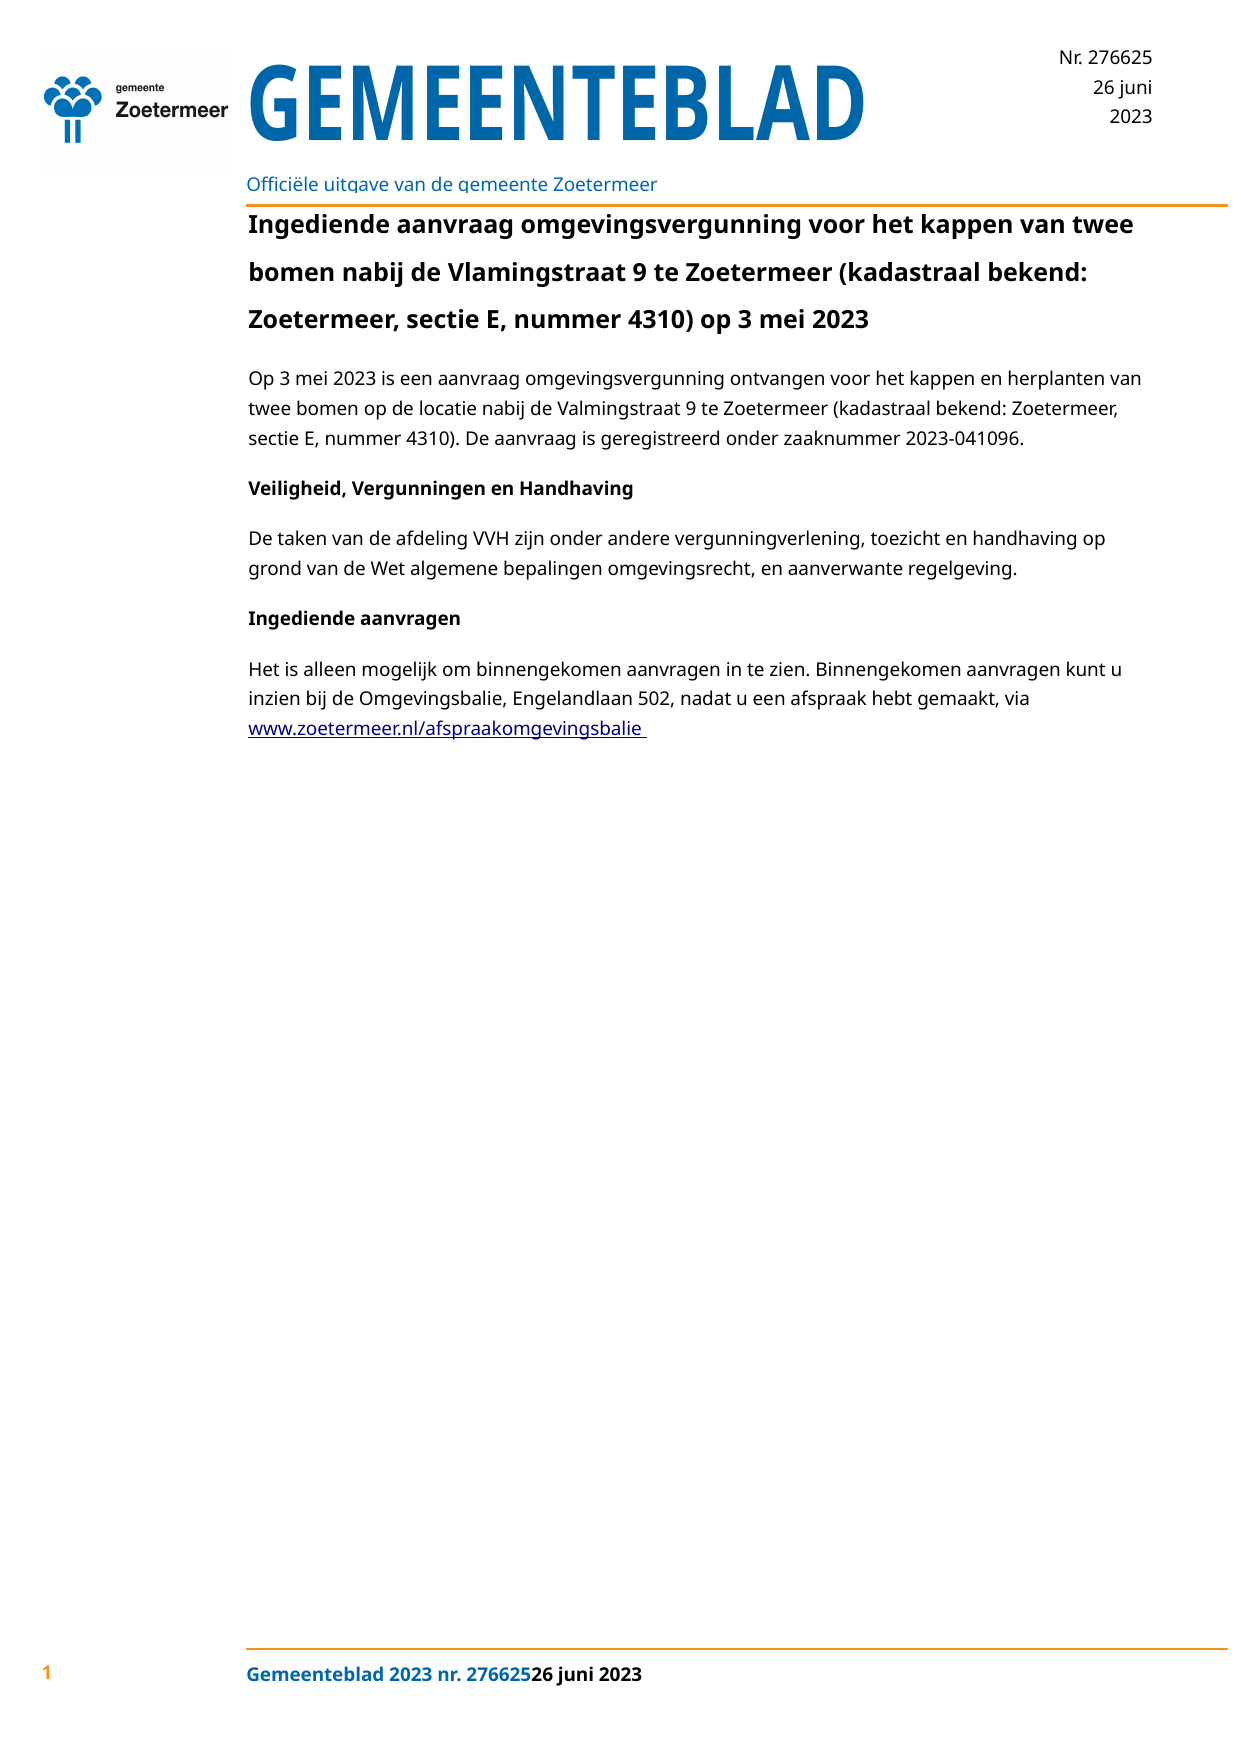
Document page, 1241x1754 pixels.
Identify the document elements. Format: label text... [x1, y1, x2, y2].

text De taken van de afdeling VVH zijn onder andere vergunningverlening, toezicht en handhaving op grond van de Wet algemene bepalingen omgevingsrecht, en aanverwante regelgeving. [248, 526, 1152, 581]
picture [41, 47, 231, 172]
text Het is alleen mogelijk om binnengekomen aanvragen in te zien. Binnengekomen aanvragen kunt u inzien bij de Omgevingsbalie, Engelandlaan 502, nadat u een afspraak hebt gemaakt, via www.zoetermeer.nl/afspraakomgevingsbalie [248, 656, 1152, 741]
text Veiligheid, Vergunningen en Handhaving [248, 475, 1152, 501]
text Ingediende aanvragen [248, 606, 1152, 631]
text Ingediende aanvraag omgevingsvergunning voor het kappen van twee bomen nabij de Vlamingstraat 9 te Zoetermeer (kadastraal bekend: Zoetermeer, sectie E, nummer 4310) op 3 mei 2023 [248, 207, 1152, 336]
text Op 3 mei 2023 is een aanvraag omgevingsvergunning ontvangen voor het kappen en herplanten van twee bomen op de locatie nabij de Valmingstraat 9 te Zoetermeer (kadastraal bekend: Zoetermeer, sectie E, nummer 4310). De aanvraag is geregistreerd onder zaaknummer 2023-041096. [248, 366, 1152, 450]
